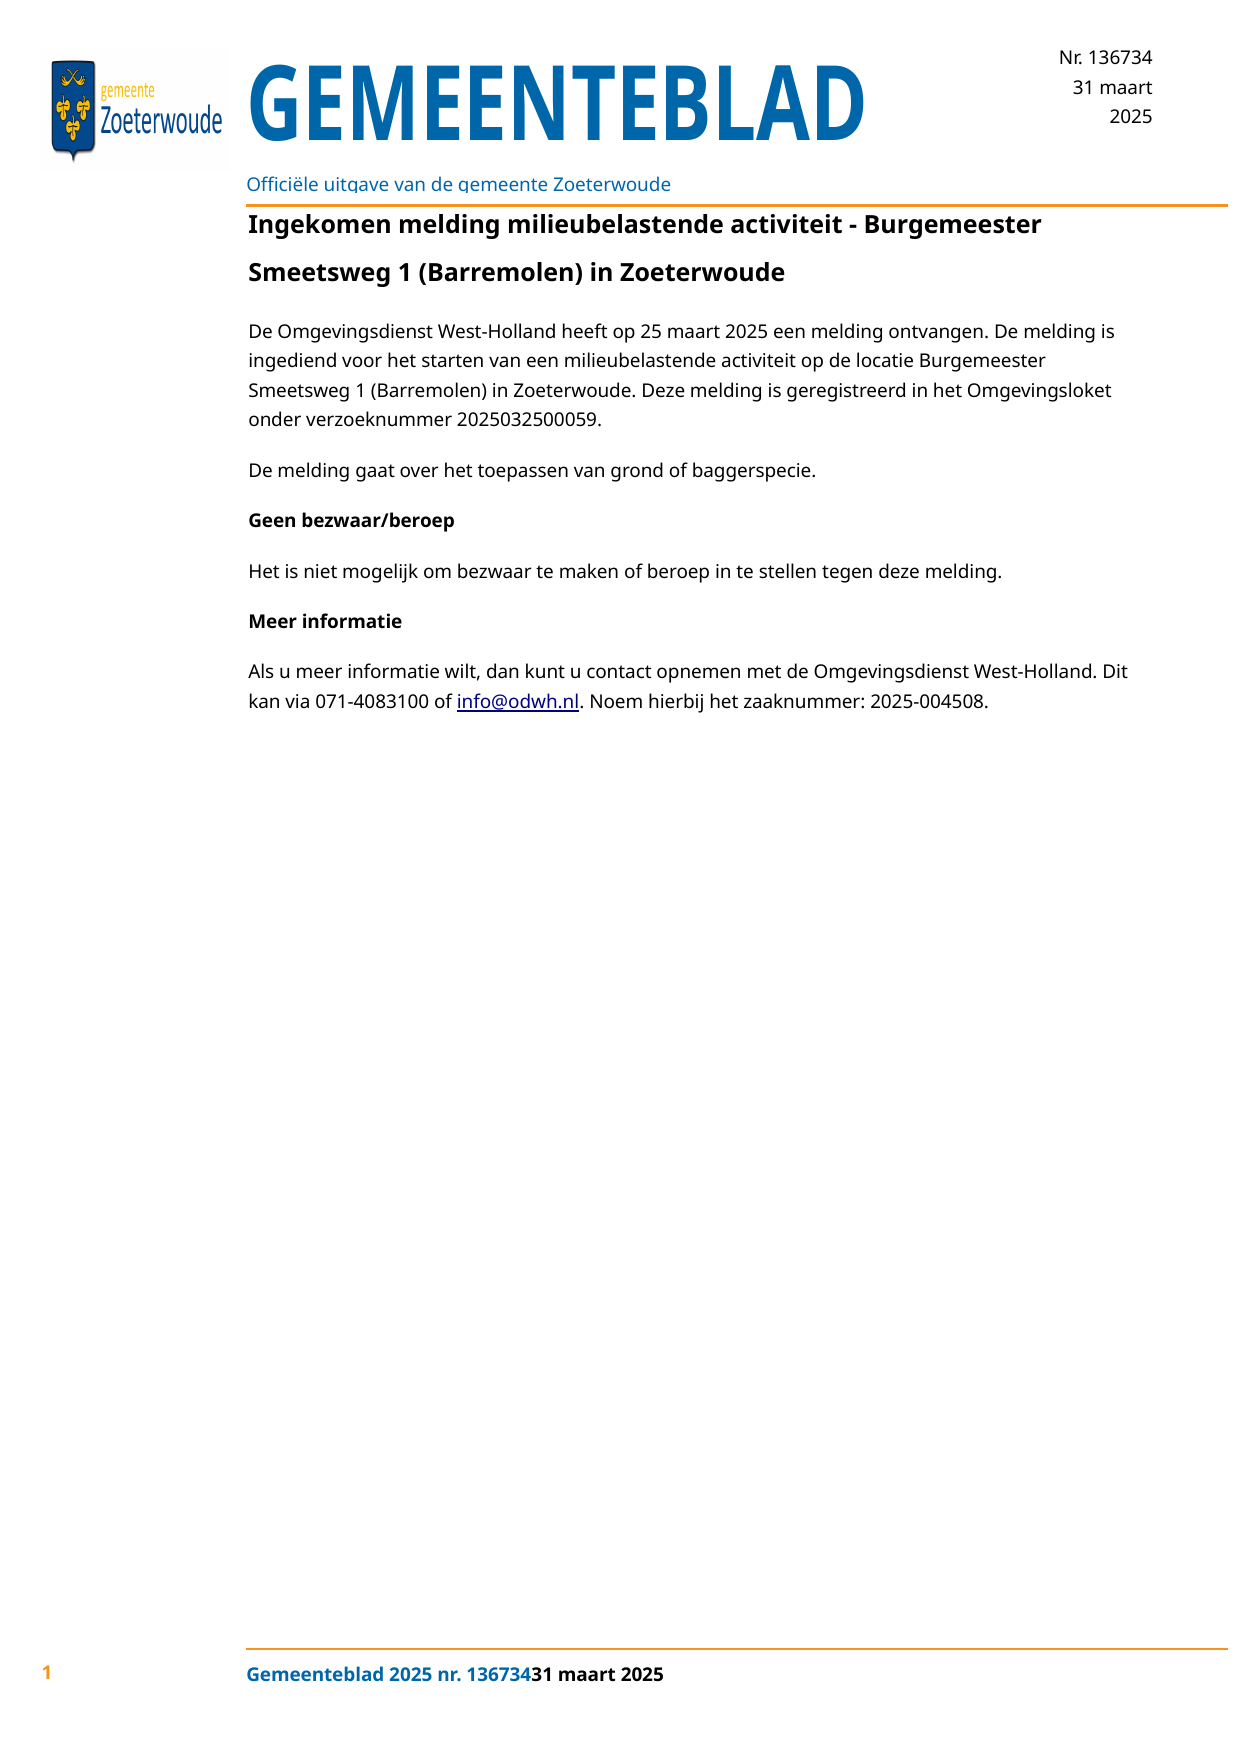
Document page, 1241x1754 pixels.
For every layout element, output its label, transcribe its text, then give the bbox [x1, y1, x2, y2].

text De melding gaat over het toepassen van grond of baggerspecie. [248, 457, 1152, 483]
text Ingekomen melding milieubelastende activiteit - Burgemeester Smeetsweg 1 (Barremolen) in Zoeterwoude [248, 207, 1152, 288]
picture [41, 47, 231, 172]
text Als u meer informatie wilt, dan kunt u contact opnemen met de Omgevingsdienst West-Holland. Dit kan via 071-4083100 of info@odwh.nl. Noem hierbij het zaaknummer: 2025-004508. [248, 659, 1152, 714]
text Geen bezwaar/beroep [248, 507, 1152, 533]
text Meer informatie [248, 608, 1152, 634]
text Het is niet mogelijk om bezwaar te maken of beroep in te stellen tegen deze melding. [248, 558, 1152, 584]
text De Omgevingsdienst West-Holland heeft op 25 maart 2025 een melding ontvangen. De melding is ingediend voor het starten van een milieubelastende activiteit op de locatie Burgemeester Smeetsweg 1 (Barremolen) in Zoeterwoude. Deze melding is geregistreerd in het Omgevingsloket onder verzoeknummer 2025032500059. [248, 318, 1152, 432]
